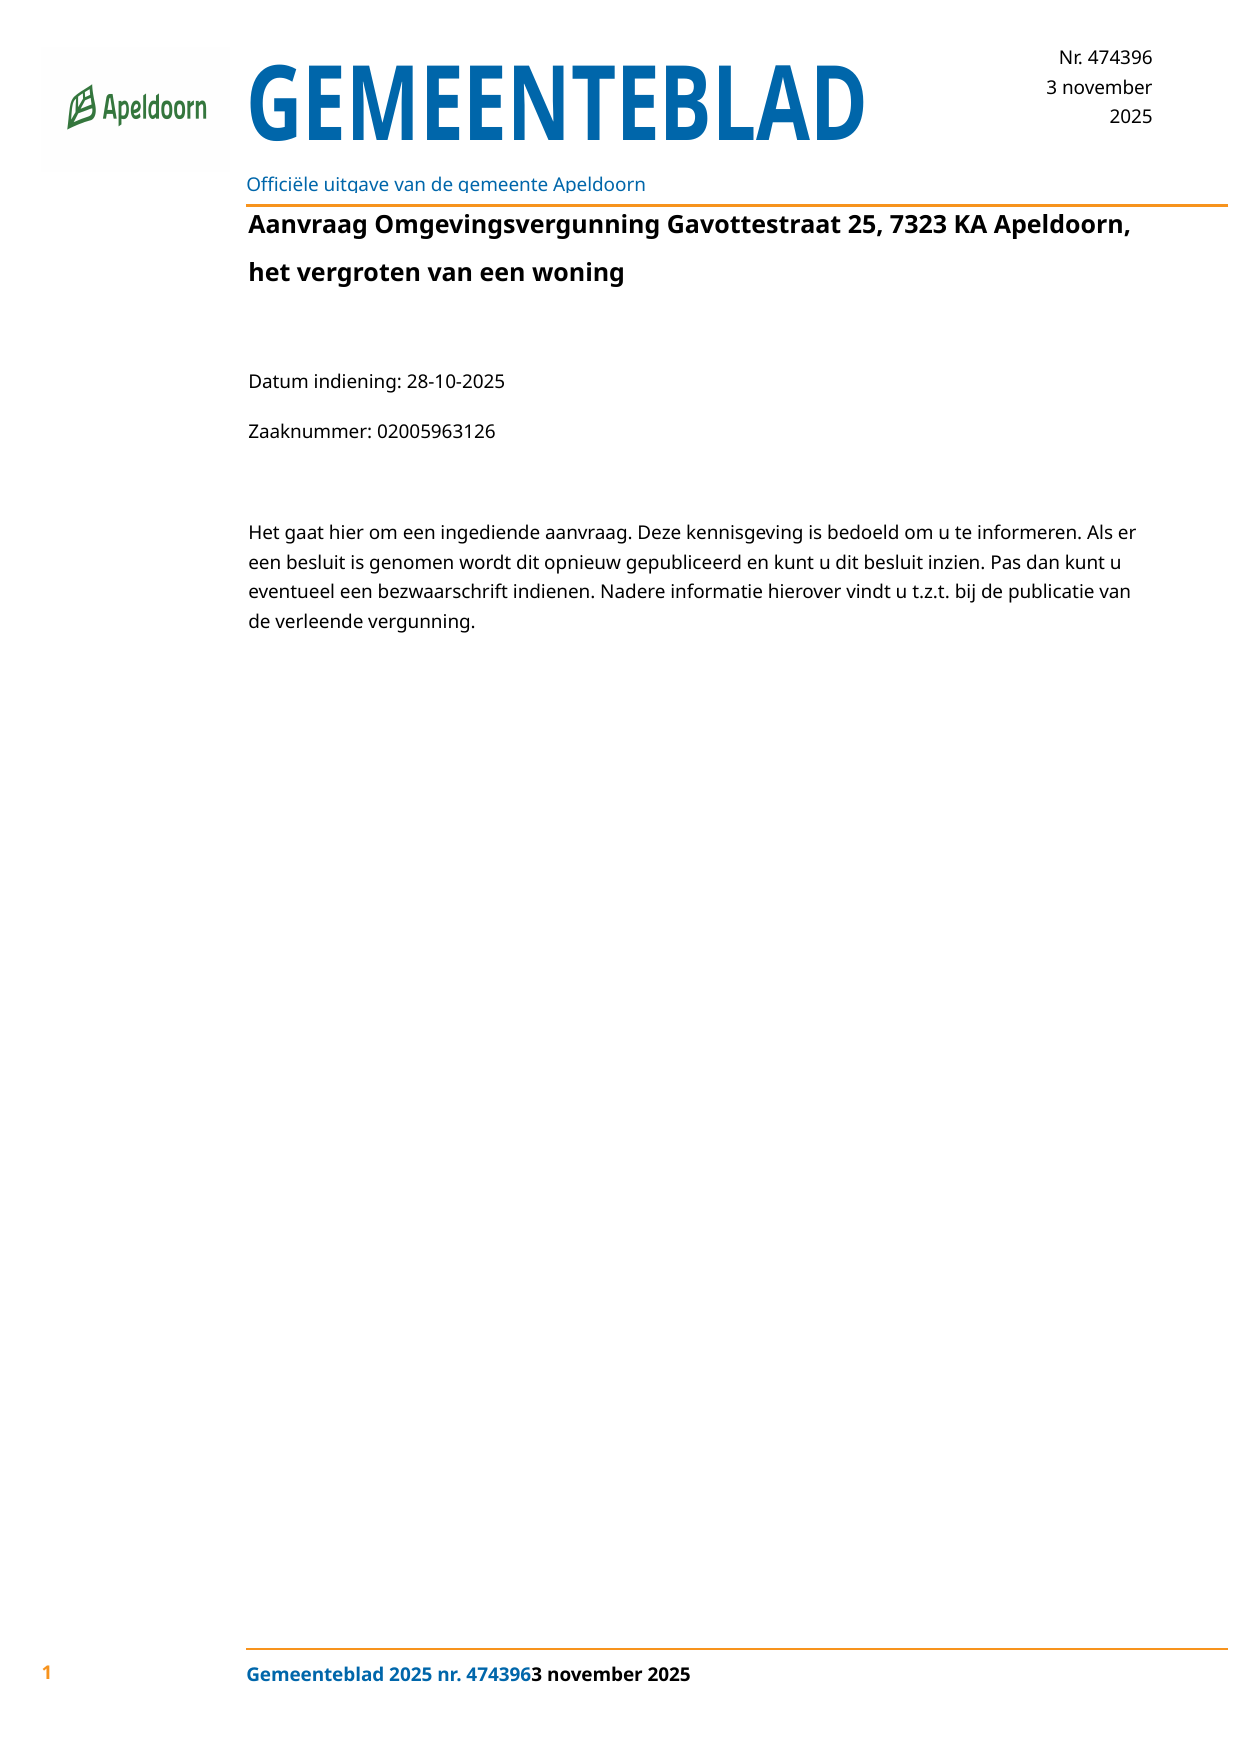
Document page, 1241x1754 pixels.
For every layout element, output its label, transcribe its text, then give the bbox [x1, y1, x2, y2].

text Het gaat hier om een ingediende aanvraag. Deze kennisgeving is bedoeld om u te informeren. Als er een besluit is genomen wordt dit opnieuw gepubliceerd en kunt u dit besluit inzien. Pas dan kunt u eventueel een bezwaarschrift indienen. Nadere informatie hierover vindt u t.z.t. bij de publicatie van de verleende vergunning. [248, 519, 1152, 634]
text Datum indiening: 28-10-2025 [248, 368, 1152, 394]
text Zaaknummer: 02005963126 [248, 419, 1152, 444]
text Aanvraag Omgevingsvergunning Gavottestraat 25, 7323 KA Apeldoorn, het vergroten van een woning [248, 207, 1152, 288]
picture [41, 47, 231, 172]
